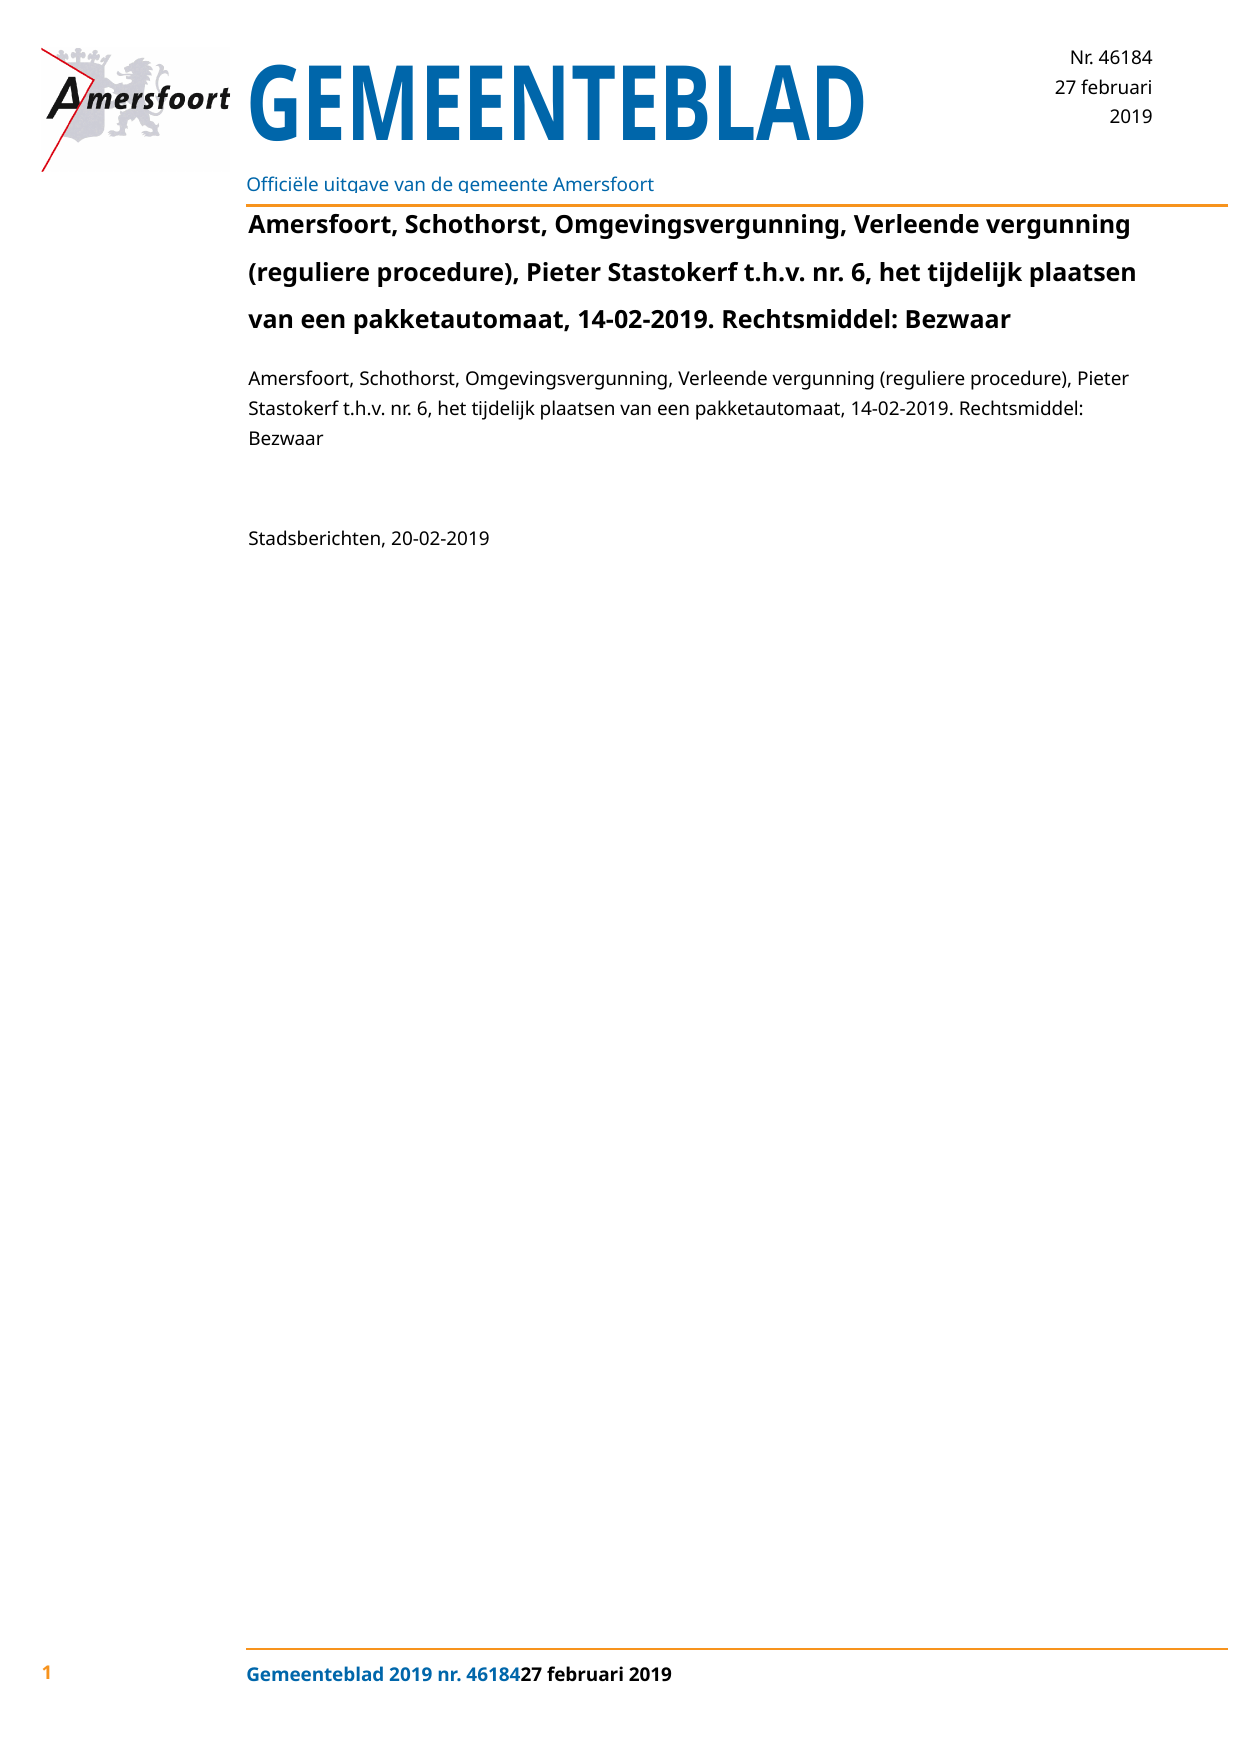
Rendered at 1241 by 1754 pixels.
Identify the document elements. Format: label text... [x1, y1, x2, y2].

text Amersfoort, Schothorst, Omgevingsvergunning, Verleende vergunning (reguliere procedure), Pieter Stastokerf t.h.v. nr. 6, het tijdelijk plaatsen van een pakketautomaat, 14-02-2019. Rechtsmiddel: Bezwaar [248, 366, 1152, 450]
picture [41, 47, 231, 172]
text Amersfoort, Schothorst, Omgevingsvergunning, Verleende vergunning (reguliere procedure), Pieter Stastokerf t.h.v. nr. 6, het tijdelijk plaatsen van een pakketautomaat, 14-02-2019. Rechtsmiddel: Bezwaar [248, 207, 1152, 336]
text Stadsberichten, 20-02-2019 [248, 526, 1152, 551]
